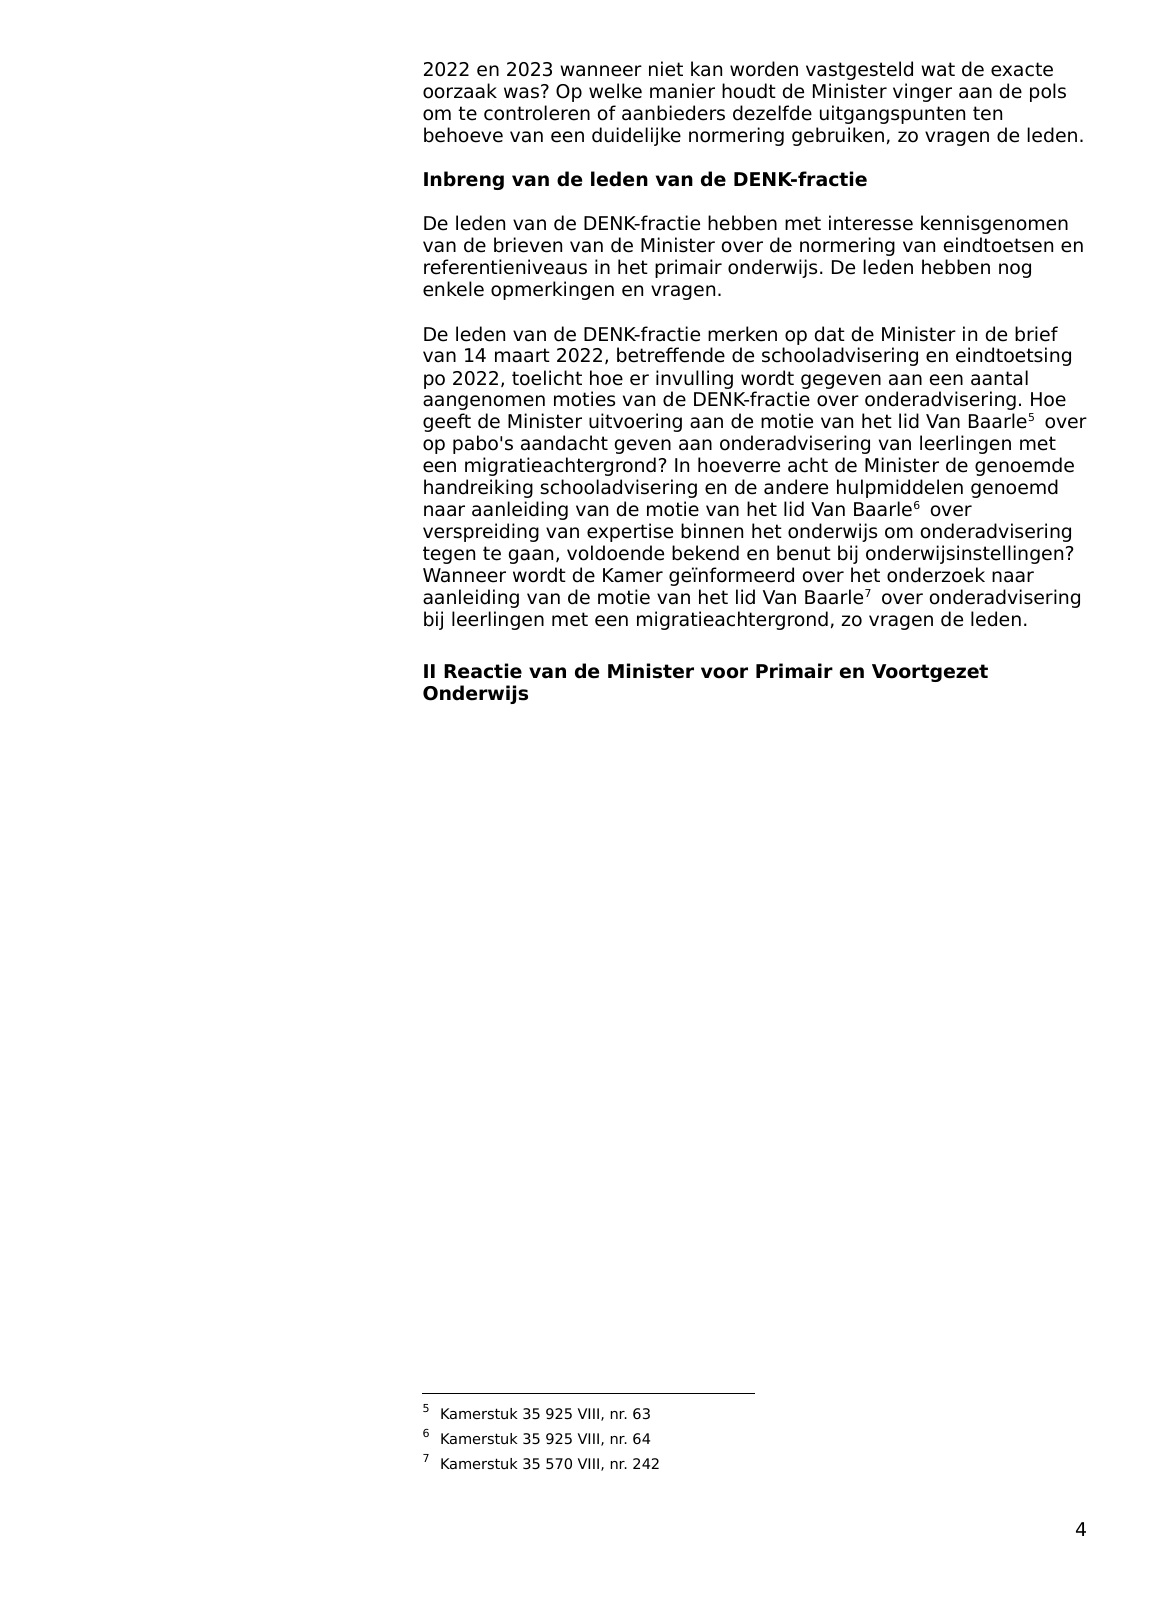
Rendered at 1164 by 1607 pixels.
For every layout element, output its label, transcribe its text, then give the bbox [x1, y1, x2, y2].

subtitle II Reactie van de Minister voor Primair en Voortgezet Onderwijs [422, 661, 1087, 705]
text Kamerstuk 35 925 VIII, nr. 64 [422, 1427, 1087, 1449]
subtitle Inbreng van de leden van de DENK-fractie [422, 169, 1087, 191]
text Kamerstuk 35 570 VIII, nr. 242 [422, 1452, 1087, 1474]
text 2022 en 2023 wanneer niet kan worden vastgesteld wat de exacte oorzaak was? Op welke manier houdt de Minister vinger aan de pols om te controleren of aanbieders dezelfde uitgangspunten ten behoeve van een duidelijke normering gebruiken, zo vragen de leden. [422, 59, 1087, 147]
text Kamerstuk 35 925 VIII, nr. 63 [422, 1402, 1087, 1424]
text De leden van de DENK-fractie hebben met interesse kennisgenomen van de brieven van de Minister over de normering van eindtoetsen en referentieniveaus in het primair onderwijs. De leden hebben nog enkele opmerkingen en vragen. [422, 213, 1087, 301]
text De leden van de DENK-fractie merken op dat de Minister in de brief van 14 maart 2022, betreffende de schooladvisering en eindtoetsing po 2022, toelicht hoe er invulling wordt gegeven aan een aantal aangenomen moties van de DENK-fractie over onderadvisering. Hoe geeft de Minister uitvoering aan de motie van het lid Van Baarle over op pabo's aandacht geven aan onderadvisering van leerlingen met een migratieachtergrond? In hoeverre acht de Minister de genoemde handreiking schooladvisering en de andere hulpmiddelen genoemd naar aanleiding van de motie van het lid Van Baarle over verspreiding van expertise binnen het onderwijs om onderadvisering tegen te gaan, voldoende bekend en benut bij onderwijsinstellingen? Wanneer wordt de Kamer geïnformeerd over het onderzoek naar aanleiding van de motie van het lid Van Baarle over onderadvisering bij leerlingen met een migratieachtergrond, zo vragen de leden. [422, 323, 1087, 631]
